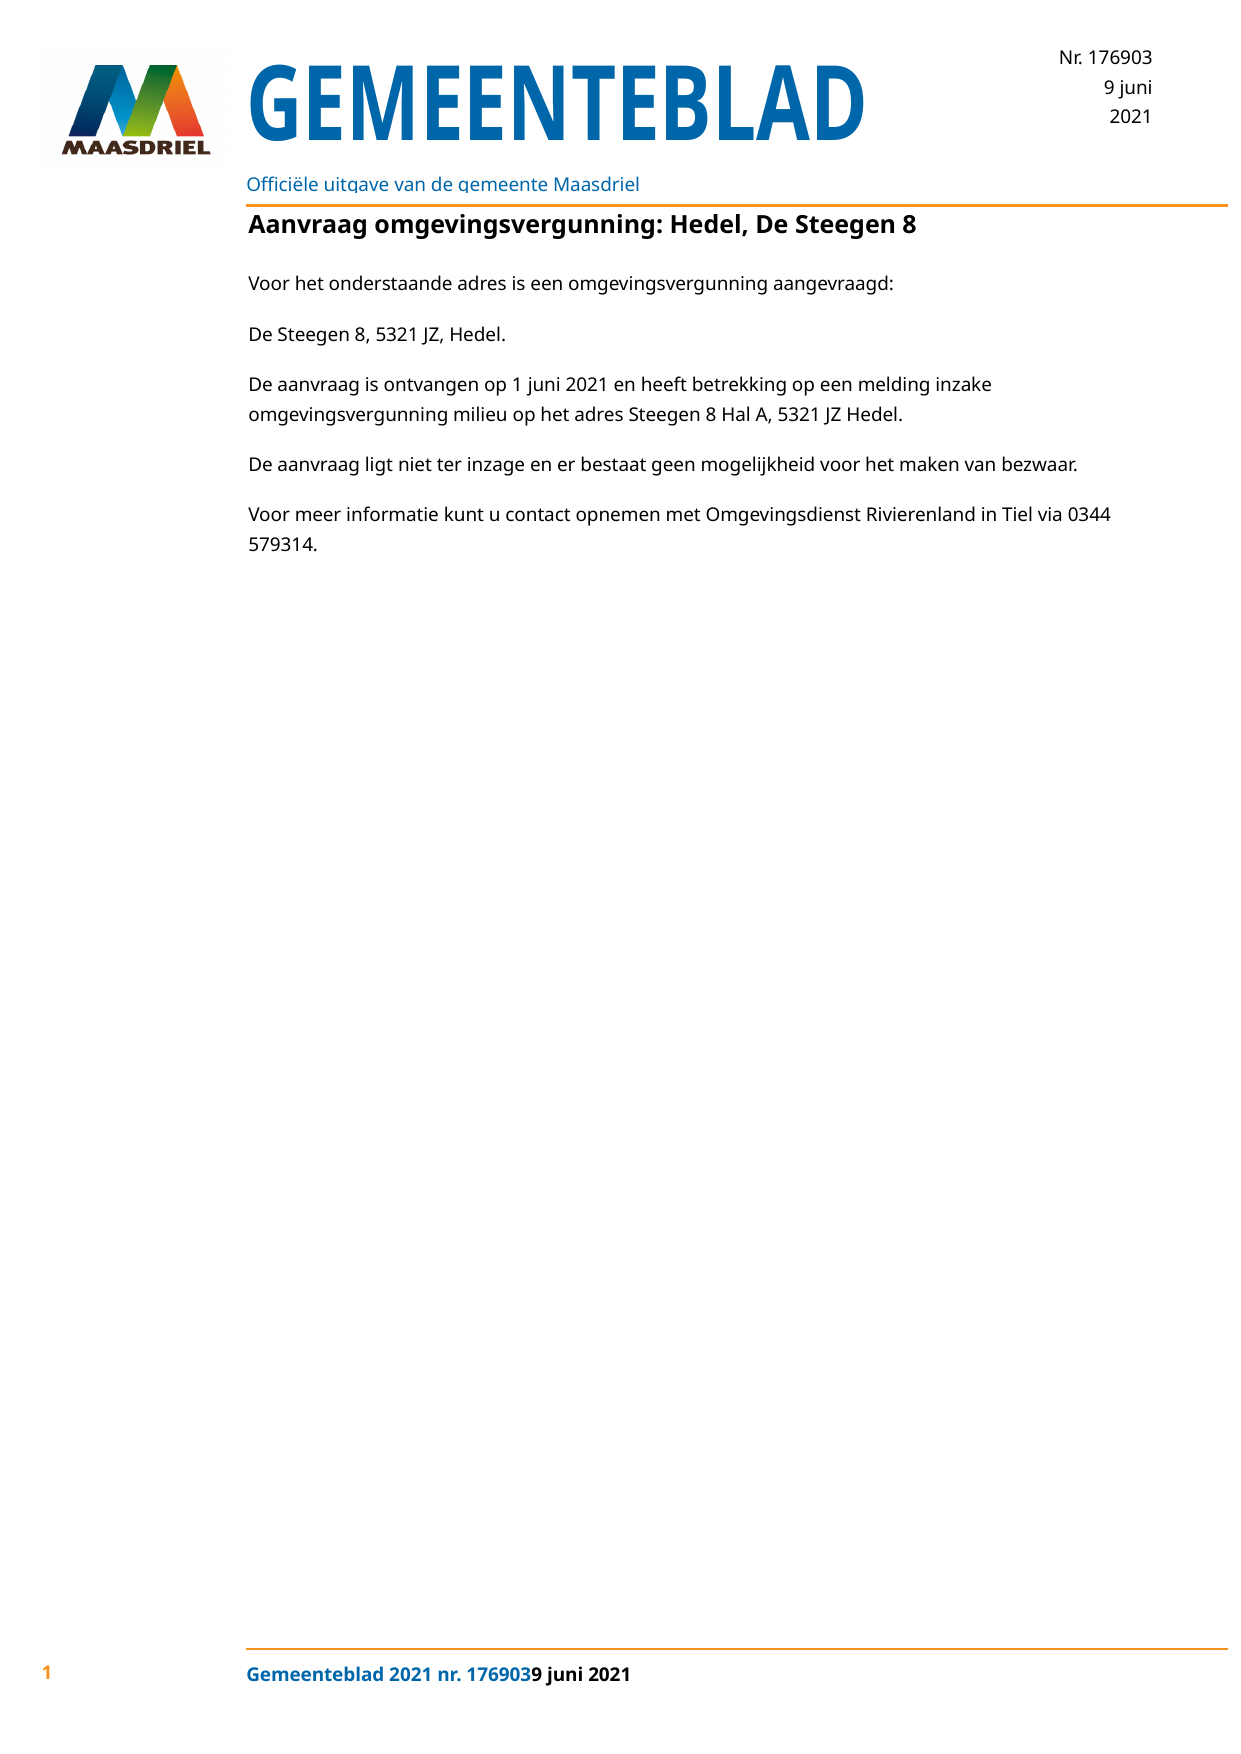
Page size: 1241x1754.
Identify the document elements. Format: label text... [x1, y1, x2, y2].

text Voor meer informatie kunt u contact opnemen met Omgevingsdienst Rivierenland in Tiel via 0344 579314. [248, 502, 1152, 557]
text Aanvraag omgevingsvergunning: Hedel, De Steegen 8 [248, 207, 1152, 241]
text De aanvraag ligt niet ter inzage en er bestaat geen mogelijkheid voor het maken van bezwaar. [248, 451, 1152, 477]
picture [41, 47, 231, 172]
text Voor het onderstaande adres is een omgevingsvergunning aangevraagd: [248, 270, 1152, 296]
text De aanvraag is ontvangen op 1 juni 2021 en heeft betrekking op een melding inzake omgevingsvergunning milieu op het adres Steegen 8 Hal A, 5321 JZ Hedel. [248, 371, 1152, 426]
text De Steegen 8, 5321 JZ, Hedel. [248, 321, 1152, 346]
